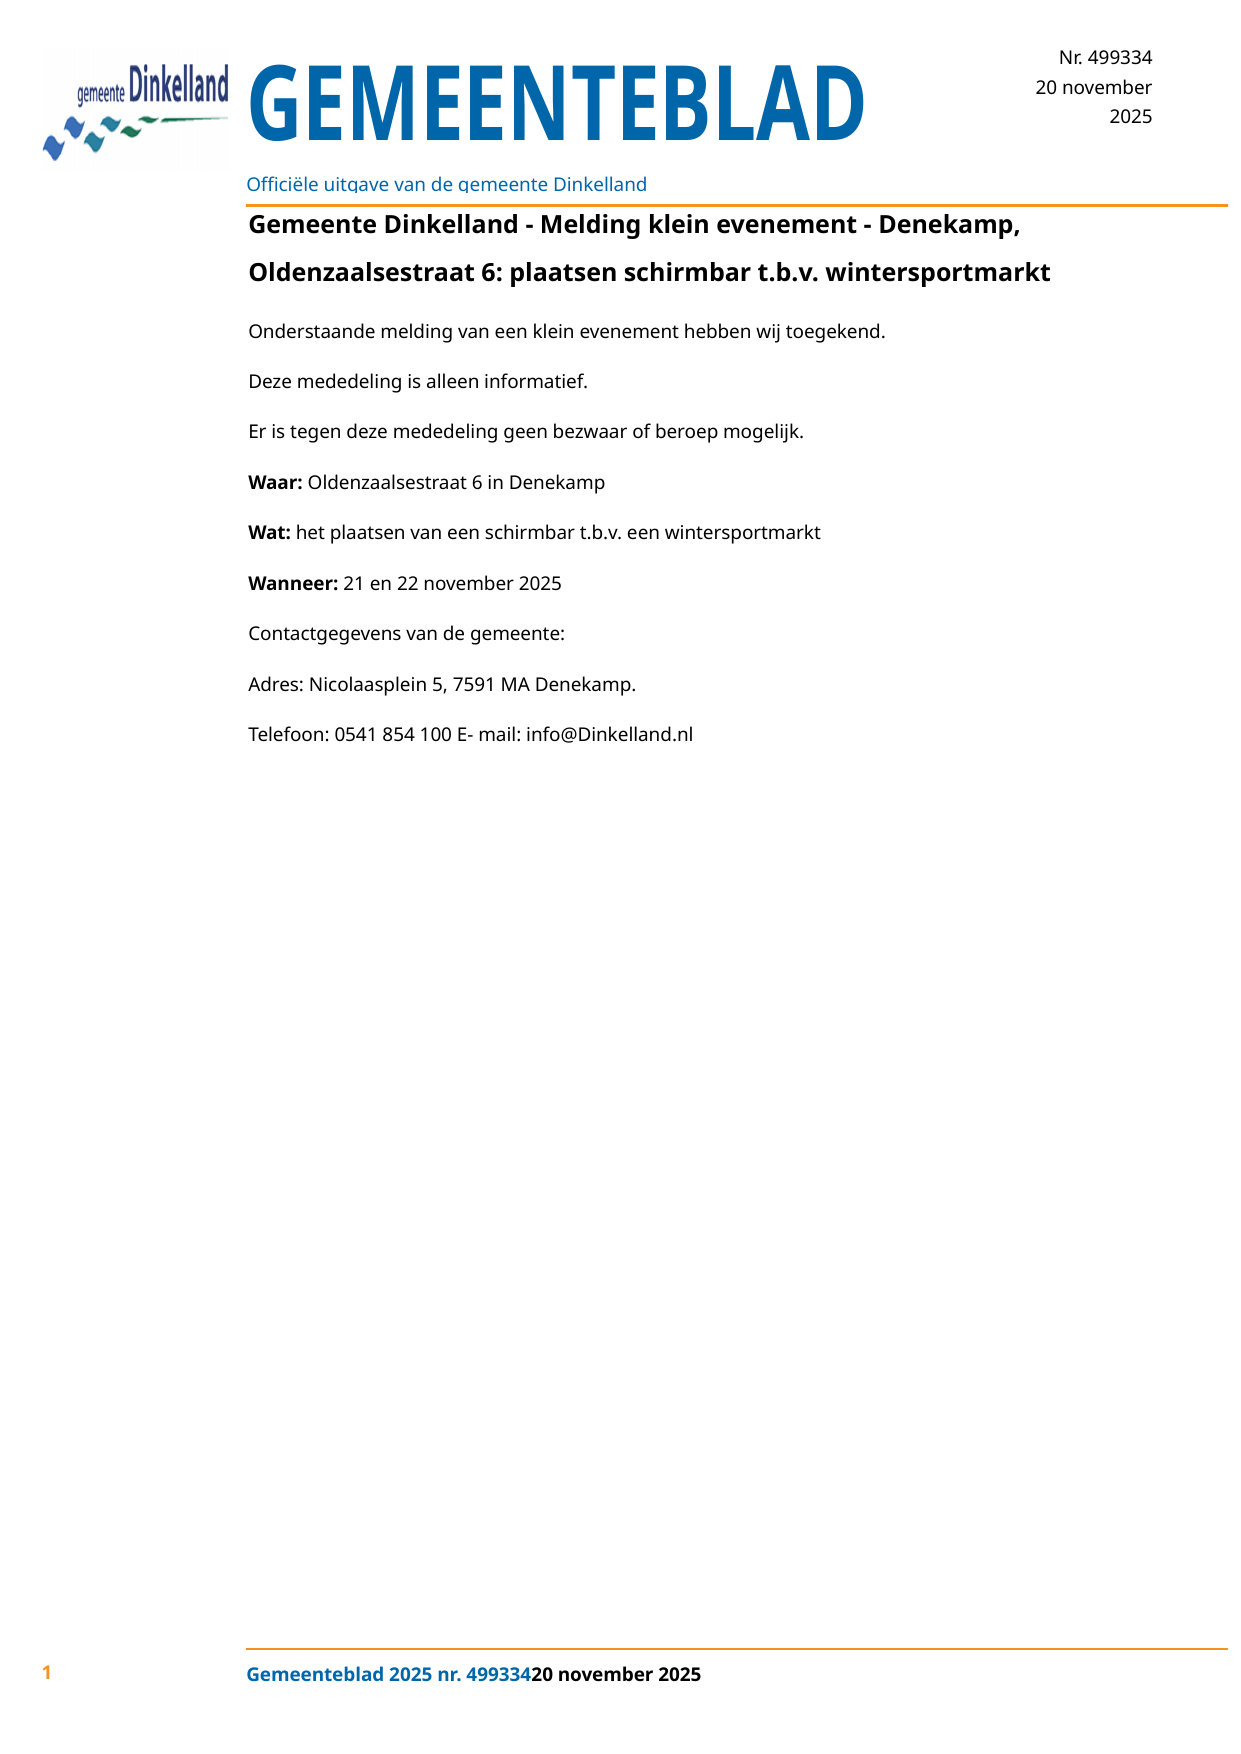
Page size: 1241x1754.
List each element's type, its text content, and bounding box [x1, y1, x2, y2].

picture [41, 47, 231, 172]
text Waar: Oldenzaalsestraat 6 in Denekamp [248, 469, 1152, 495]
text Telefoon: 0541 854 100 E- mail: info@Dinkelland.nl [248, 721, 1152, 747]
text Adres: Nicolaasplein 5, 7591 MA Denekamp. [248, 671, 1152, 697]
text Gemeente Dinkelland - Melding klein evenement - Denekamp, Oldenzaalsestraat 6: plaatsen schirmbar t.b.v. wintersportmarkt [248, 207, 1152, 288]
text Contactgegevens van de gemeente: [248, 620, 1152, 646]
text Wanneer: 21 en 22 november 2025 [248, 570, 1152, 596]
text Wat: het plaatsen van een schirmbar t.b.v. een wintersportmarkt [248, 519, 1152, 545]
text Er is tegen deze mededeling geen bezwaar of beroep mogelijk. [248, 419, 1152, 444]
text Deze mededeling is alleen informatief. [248, 368, 1152, 394]
text Onderstaande melding van een klein evenement hebben wij toegekend. [248, 318, 1152, 344]
